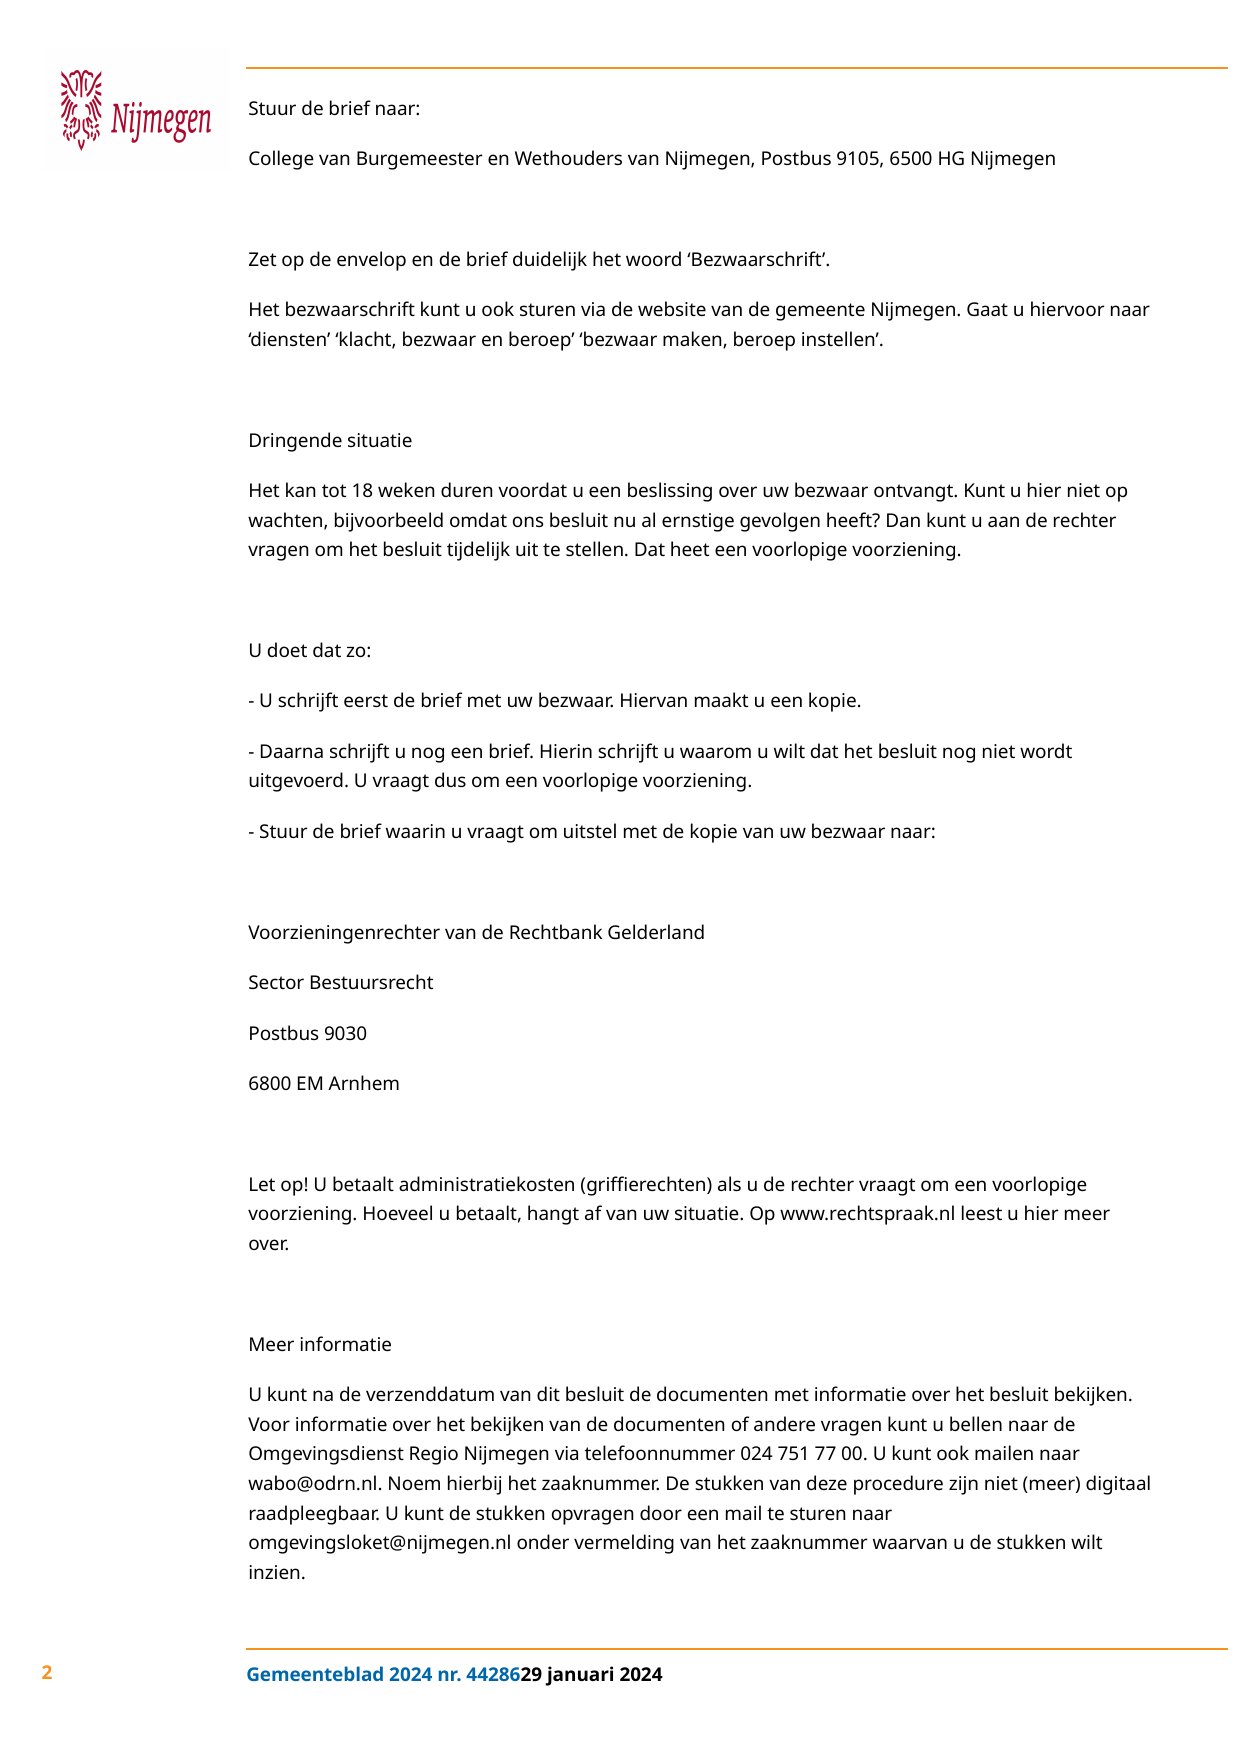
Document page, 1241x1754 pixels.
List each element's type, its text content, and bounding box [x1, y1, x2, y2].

text - Daarna schrijft u nog een brief. Hierin schrijft u waarom u wilt dat het besluit nog niet wordt uitgevoerd. U vraagt dus om een voorlopige voorziening. [248, 738, 1152, 793]
picture [41, 47, 231, 172]
text 6800 EM Arnhem [248, 1070, 1152, 1096]
text U kunt na de verzenddatum van dit besluit de documenten met informatie over het besluit bekijken. Voor informatie over het bekijken van de documenten of andere vragen kunt u bellen naar de Omgevingsdienst Regio Nijmegen via telefoonnummer 024 751 77 00. U kunt ook mailen naar wabo@odrn.nl. Noem hierbij het zaaknummer. De stukken van deze procedure zijn niet (meer) digitaal raadpleegbaar. U kunt de stukken opvragen door een mail te sturen naar omgevingsloket@nijmegen.nl onder vermelding van het zaaknummer waarvan u de stukken wilt inzien. [248, 1381, 1152, 1585]
text Dringende situatie [248, 427, 1152, 453]
text Het bezwaarschrift kunt u ook sturen via de website van de gemeente Nijmegen. Gaat u hiervoor naar ‘diensten’ ‘klacht, bezwaar en beroep’ ‘bezwaar maken, beroep instellen’. [248, 296, 1152, 352]
text U doet dat zo: [248, 637, 1152, 663]
text Meer informatie [248, 1331, 1152, 1357]
text Sector Bestuursrecht [248, 969, 1152, 995]
text - U schrijft eerst de brief met uw bezwaar. Hiervan maakt u een kopie. [248, 688, 1152, 713]
text Zet op de envelop en de brief duidelijk het woord ‘Bezwaarschrift’. [248, 246, 1152, 272]
text Voorzieningenrechter van de Rechtbank Gelderland [248, 919, 1152, 945]
text Let op! U betaalt administratiekosten (griffierechten) als u de rechter vraagt om een voorlopige voorziening. Hoeveel u betaalt, hangt af van uw situatie. Op www.rechtspraak.nl leest u hier meer over. [248, 1171, 1152, 1256]
text College van Burgemeester en Wethouders van Nijmegen, Postbus 9105, 6500 HG Nijmegen [248, 145, 1152, 171]
text - Stuur de brief waarin u vraagt om uitstel met de kopie van uw bezwaar naar: [248, 818, 1152, 844]
text Stuur de brief naar: [248, 95, 1152, 121]
text Postbus 9030 [248, 1020, 1152, 1046]
text Het kan tot 18 weken duren voordat u een beslissing over uw bezwaar ontvangt. Kunt u hier niet op wachten, bijvoorbeeld omdat ons besluit nu al ernstige gevolgen heeft? Dan kunt u aan de rechter vragen om het besluit tijdelijk uit te stellen. Dat heet een voorlopige voorziening. [248, 477, 1152, 562]
